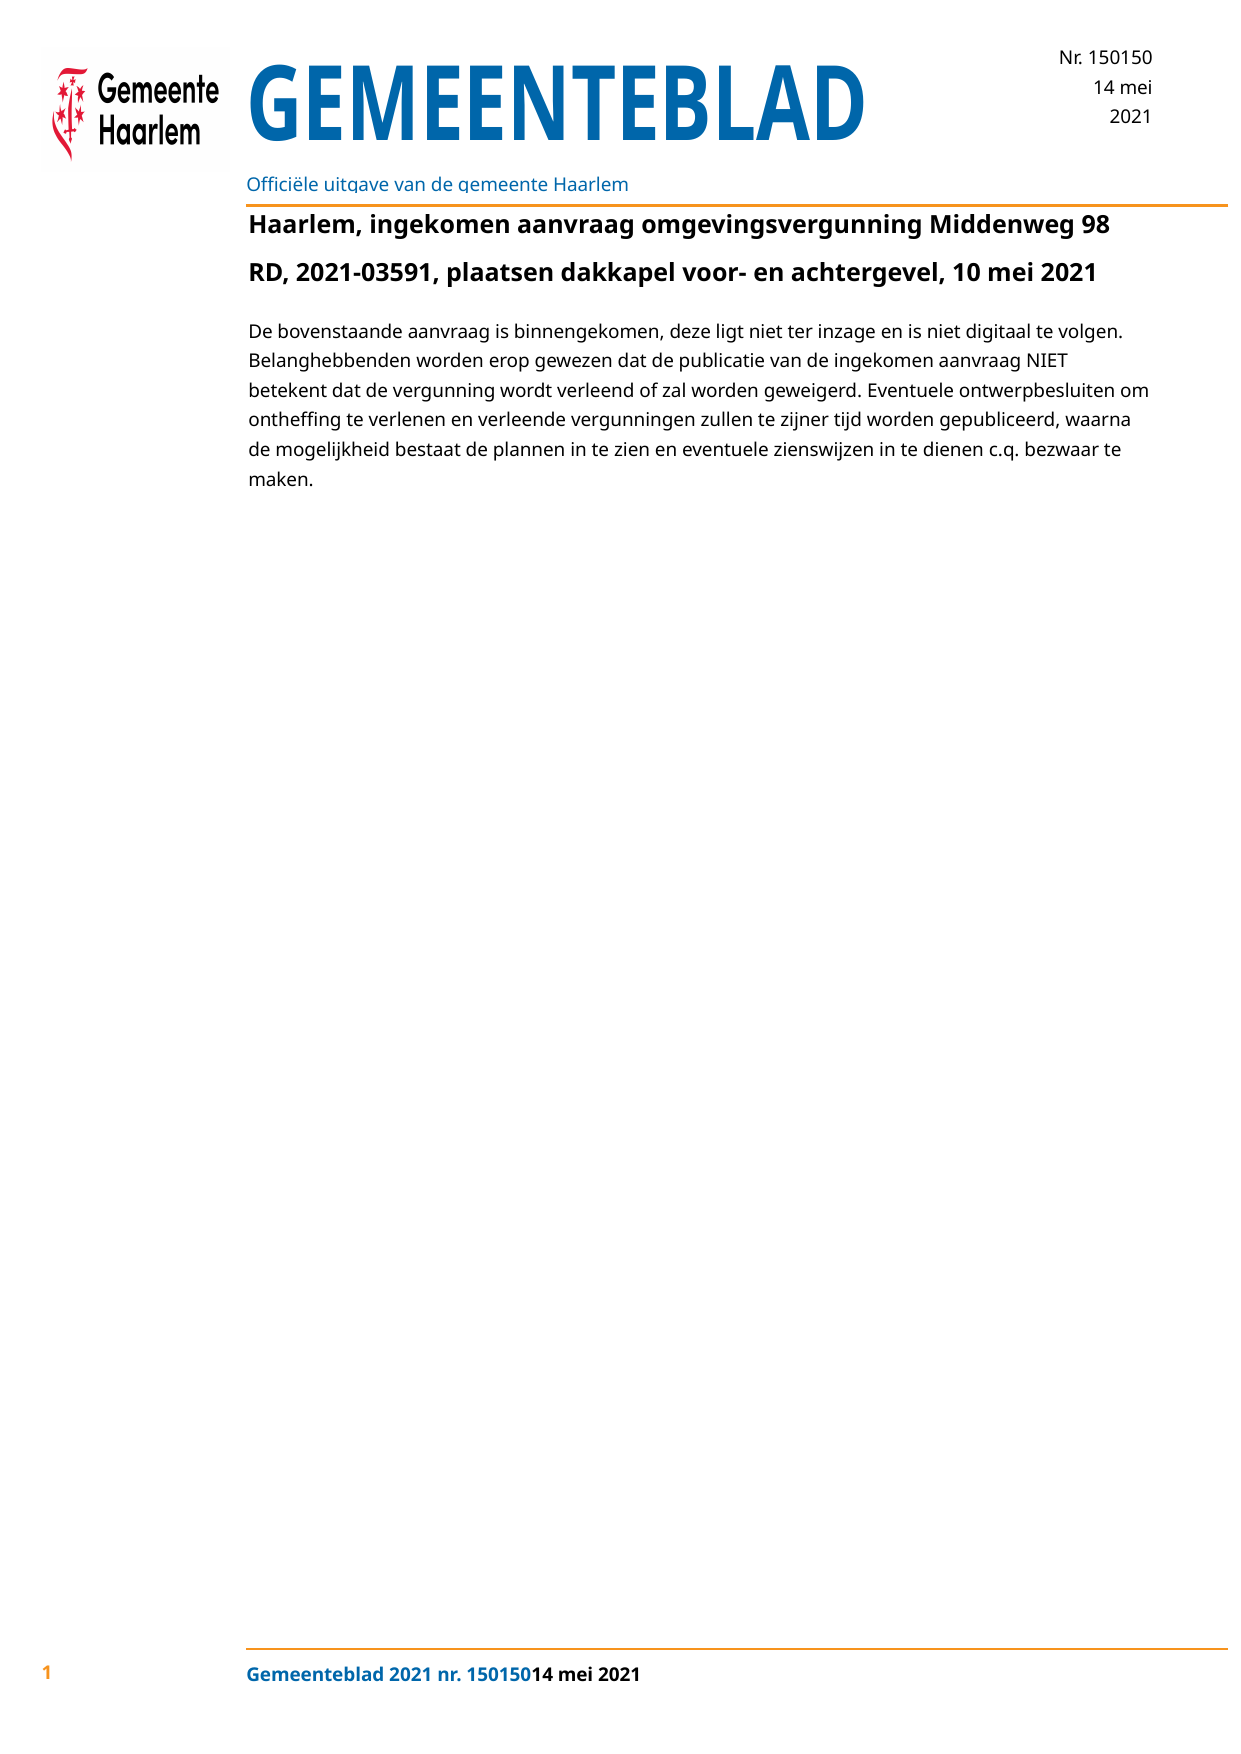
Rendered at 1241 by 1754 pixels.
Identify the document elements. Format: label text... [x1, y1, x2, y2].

text De bovenstaande aanvraag is binnengekomen, deze ligt niet ter inzage en is niet digitaal te volgen. Belanghebbenden worden erop gewezen dat de publicatie van de ingekomen aanvraag NIET betekent dat de vergunning wordt verleend of zal worden geweigerd. Eventuele ontwerpbesluiten om ontheffing te verlenen en verleende vergunningen zullen te zijner tijd worden gepubliceerd, waarna de mogelijkheid bestaat de plannen in te zien en eventuele zienswijzen in te dienen c.q. bezwaar te maken. [248, 318, 1152, 492]
text Haarlem, ingekomen aanvraag omgevingsvergunning Middenweg 98 RD, 2021-03591, plaatsen dakkapel voor- en achtergevel, 10 mei 2021 [248, 207, 1152, 288]
picture [41, 47, 231, 172]
